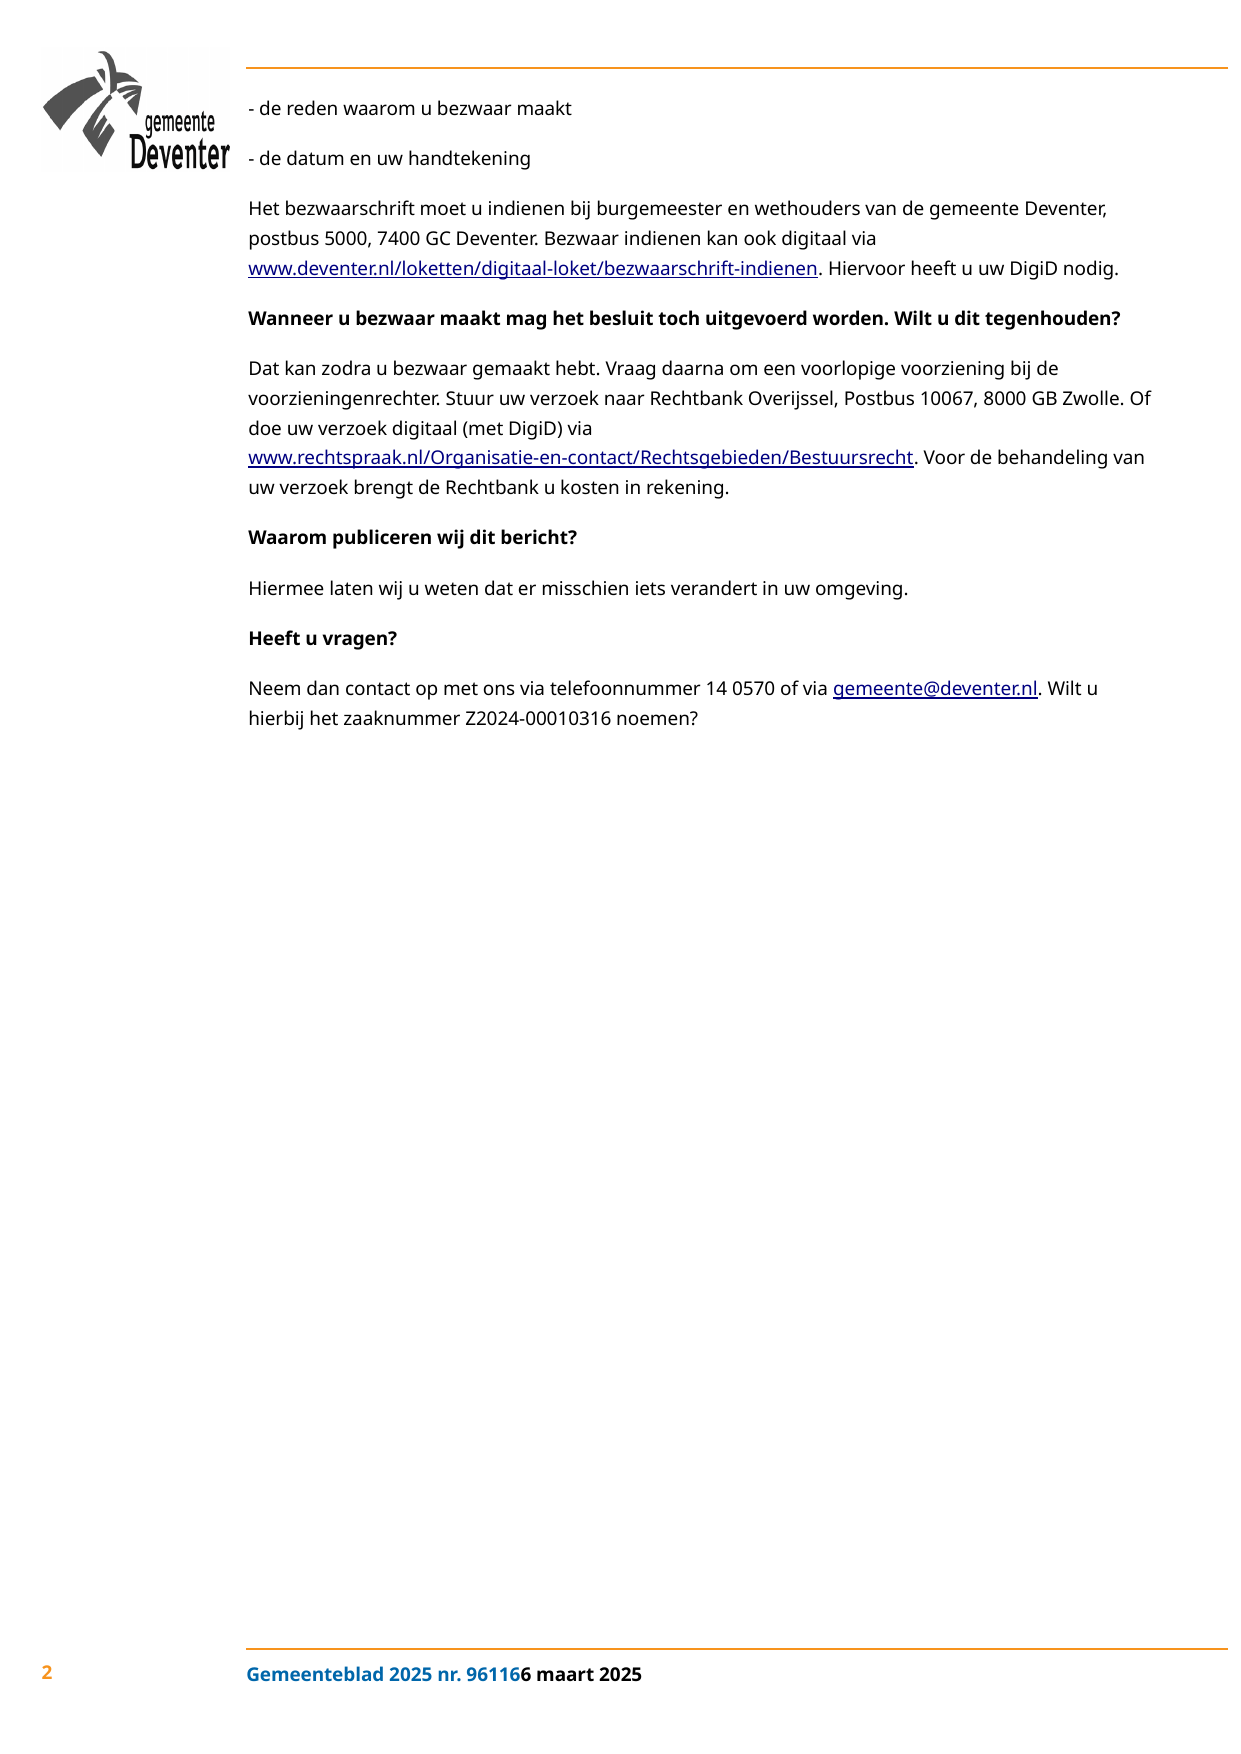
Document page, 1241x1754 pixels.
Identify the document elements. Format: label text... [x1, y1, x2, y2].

text Wanneer u bezwaar maakt mag het besluit toch uitgevoerd worden. Wilt u dit tegenhouden? [248, 305, 1152, 331]
picture [41, 47, 231, 172]
text Heeft u vragen? [248, 625, 1152, 651]
text Hiermee laten wij u weten dat er misschien iets verandert in uw omgeving. [248, 575, 1152, 601]
text Het bezwaarschrift moet u indienen bij burgemeester en wethouders van de gemeente Deventer, postbus 5000, 7400 GC Deventer. Bezwaar indienen kan ook digitaal via www.deventer.nl/loketten/digitaal-loket/bezwaarschrift-indienen. Hiervoor heeft u uw DigiD nodig. [248, 196, 1152, 281]
text - de datum en uw handtekening [248, 145, 1152, 171]
text Waarom publiceren wij dit bericht? [248, 524, 1152, 550]
text Neem dan contact op met ons via telefoonnummer 14 0570 of via gemeente@deventer.nl. Wilt u hierbij het zaaknummer Z2024-00010316 noemen? [248, 676, 1152, 731]
text - de reden waarom u bezwaar maakt [248, 95, 1152, 121]
text Dat kan zodra u bezwaar gemaakt hebt. Vraag daarna om een voorlopige voorziening bij de voorzieningenrechter. Stuur uw verzoek naar Rechtbank Overijssel, Postbus 10067, 8000 GB Zwolle. Of doe uw verzoek digitaal (met DigiD) via www.rechtspraak.nl/Organisatie-en-contact/Rechtsgebieden/Bestuursrecht. Voor de behandeling van uw verzoek brengt de Rechtbank u kosten in rekening. [248, 356, 1152, 500]
